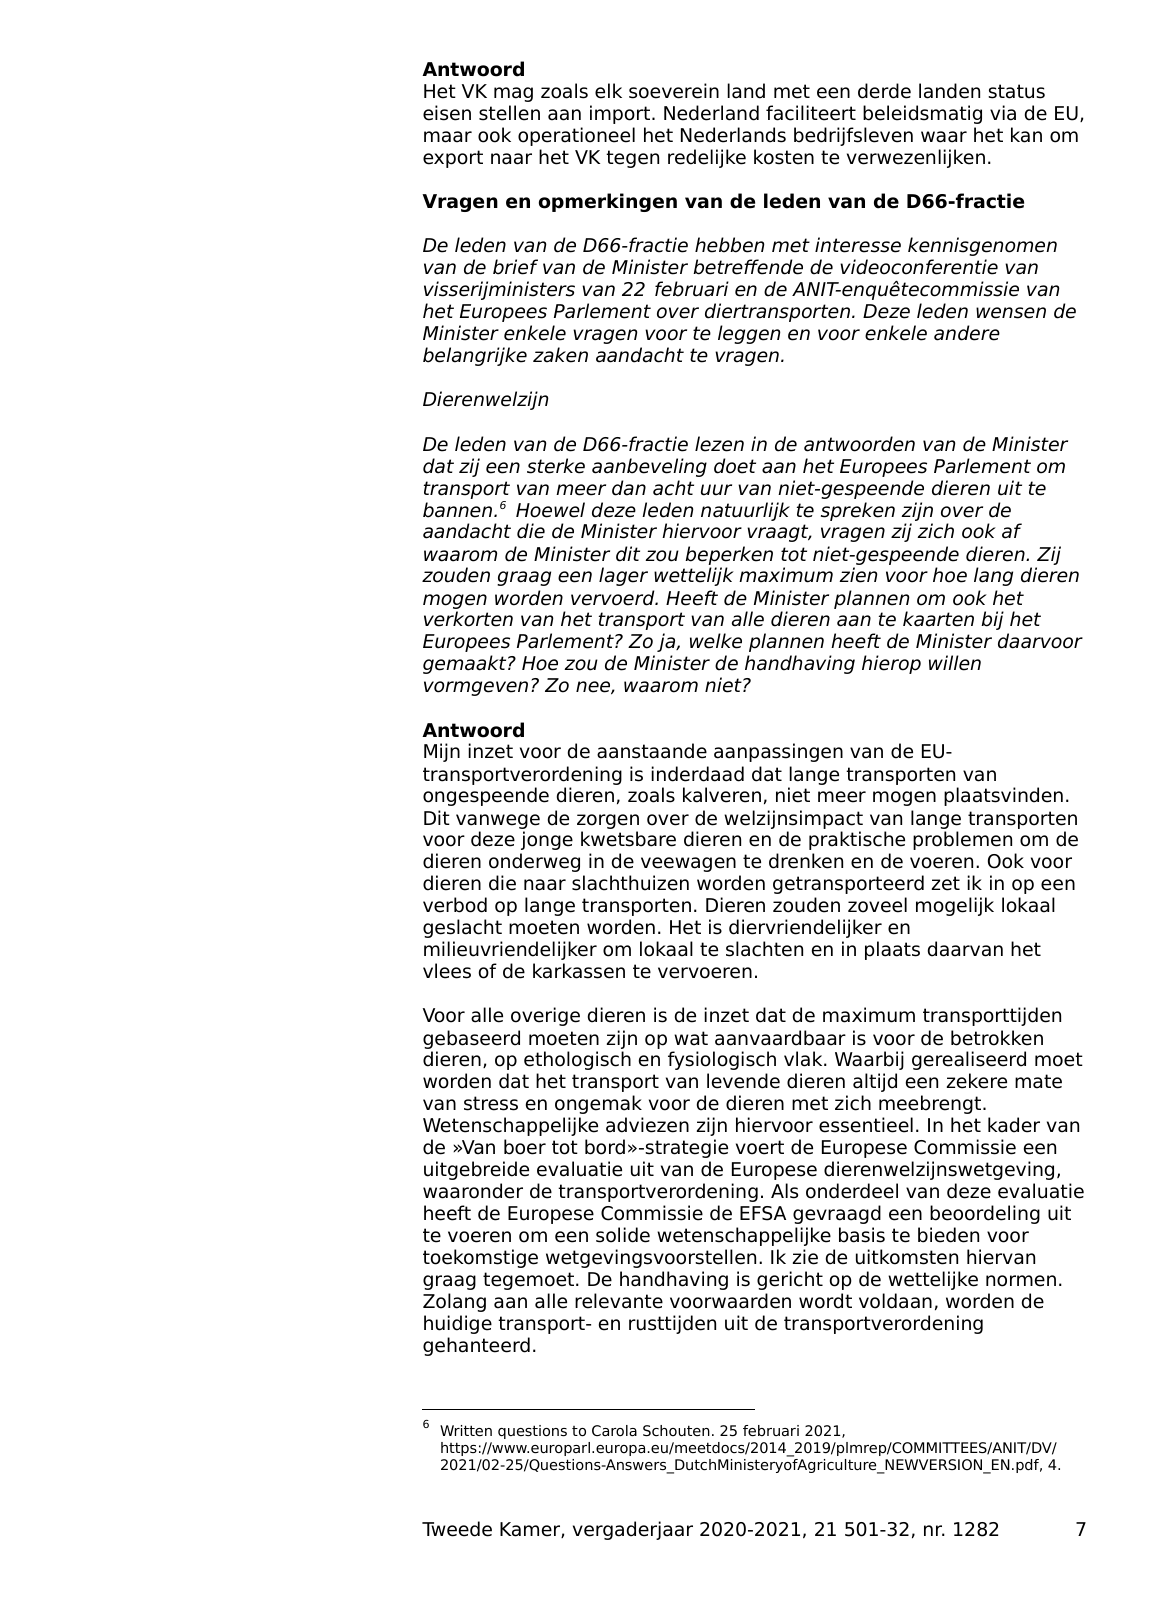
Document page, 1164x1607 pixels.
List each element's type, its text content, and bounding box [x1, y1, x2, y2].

subtitle Antwoord [422, 719, 1087, 741]
subtitle Vragen en opmerkingen van de leden van de D66-fractie [422, 191, 1087, 213]
subtitle Antwoord [422, 59, 1087, 81]
text De leden van de D66-fractie lezen in de antwoorden van de Minister dat zij een sterke aanbeveling doet aan het Europees Parlement om transport van meer dan acht uur van niet-gespeende dieren uit te bannen. Hoewel deze leden natuurlijk te spreken zijn over de aandacht die de Minister hiervoor vraagt, vragen zij zich ook af waarom de Minister dit zou beperken tot niet-gespeende dieren. Zij zouden graag een lager wettelijk maximum zien voor hoe lang dieren mogen worden vervoerd. Heeft de Minister plannen om ook het verkorten van het transport van alle dieren aan te kaarten bij het Europees Parlement? Zo ja, welke plannen heeft de Minister daarvoor gemaakt? Hoe zou de Minister de handhaving hierop willen vormgeven? Zo nee, waarom niet? [422, 433, 1087, 697]
text Voor alle overige dieren is de inzet dat de maximum transporttijden gebaseerd moeten zijn op wat aanvaardbaar is voor de betrokken dieren, op ethologisch en fysiologisch vlak. Waarbij gerealiseerd moet worden dat het transport van levende dieren altijd een zekere mate van stress en ongemak voor de dieren met zich meebrengt. Wetenschappelijke adviezen zijn hiervoor essentieel. In het kader van de »Van boer tot bord»-strategie voert de Europese Commissie een uitgebreide evaluatie uit van de Europese dierenwelzijnswetgeving, waaronder de transportverordening. Als onderdeel van deze evaluatie heeft de Europese Commissie de EFSA gevraagd een beoordeling uit te voeren om een solide wetenschappelijke basis te bieden voor toekomstige wetgevingsvoorstellen. Ik zie de uitkomsten hiervan graag tegemoet. De handhaving is gericht op de wettelijke normen. Zolang aan alle relevante voorwaarden wordt voldaan, worden de huidige transport- en rusttijden uit de transportverordening gehanteerd. [422, 1005, 1087, 1357]
text Het VK mag zoals elk soeverein land met een derde landen status eisen stellen aan import. Nederland faciliteert beleidsmatig via de EU, maar ook operationeel het Nederlands bedrijfsleven waar het kan om export naar het VK tegen redelijke kosten te verwezenlijken. [422, 81, 1087, 169]
subtitle Dierenwelzijn [422, 389, 1087, 411]
text De leden van de D66-fractie hebben met interesse kennisgenomen van de brief van de Minister betreffende de videoconferentie van visserijministers van 22 februari en de ANIT-enquêtecommissie van het Europees Parlement over diertransporten. Deze leden wensen de Minister enkele vragen voor te leggen en voor enkele andere belangrijke zaken aandacht te vragen. [422, 235, 1087, 367]
text Mijn inzet voor de aanstaande aanpassingen van de EU-transportverordening is inderdaad dat lange transporten van ongespeende dieren, zoals kalveren, niet meer mogen plaatsvinden. Dit vanwege de zorgen over de welzijnsimpact van lange transporten voor deze jonge kwetsbare dieren en de praktische problemen om de dieren onderweg in de veewagen te drenken en de voeren. Ook voor dieren die naar slachthuizen worden getransporteerd zet ik in op een verbod op lange transporten. Dieren zouden zoveel mogelijk lokaal geslacht moeten worden. Het is diervriendelijker en milieuvriendelijker om lokaal te slachten en in plaats daarvan het vlees of de karkassen te vervoeren. [422, 741, 1087, 983]
text Written questions to Carola Schouten. 25 februari 2021, https://www.europarl.europa.eu/meetdocs/2014_2019/plmrep/COMMITTEES/ANIT/DV/2021/02-25/Questions-Answers_DutchMinisteryofAgriculture_NEWVERSION_EN.pdf, 4. [422, 1418, 1087, 1474]
